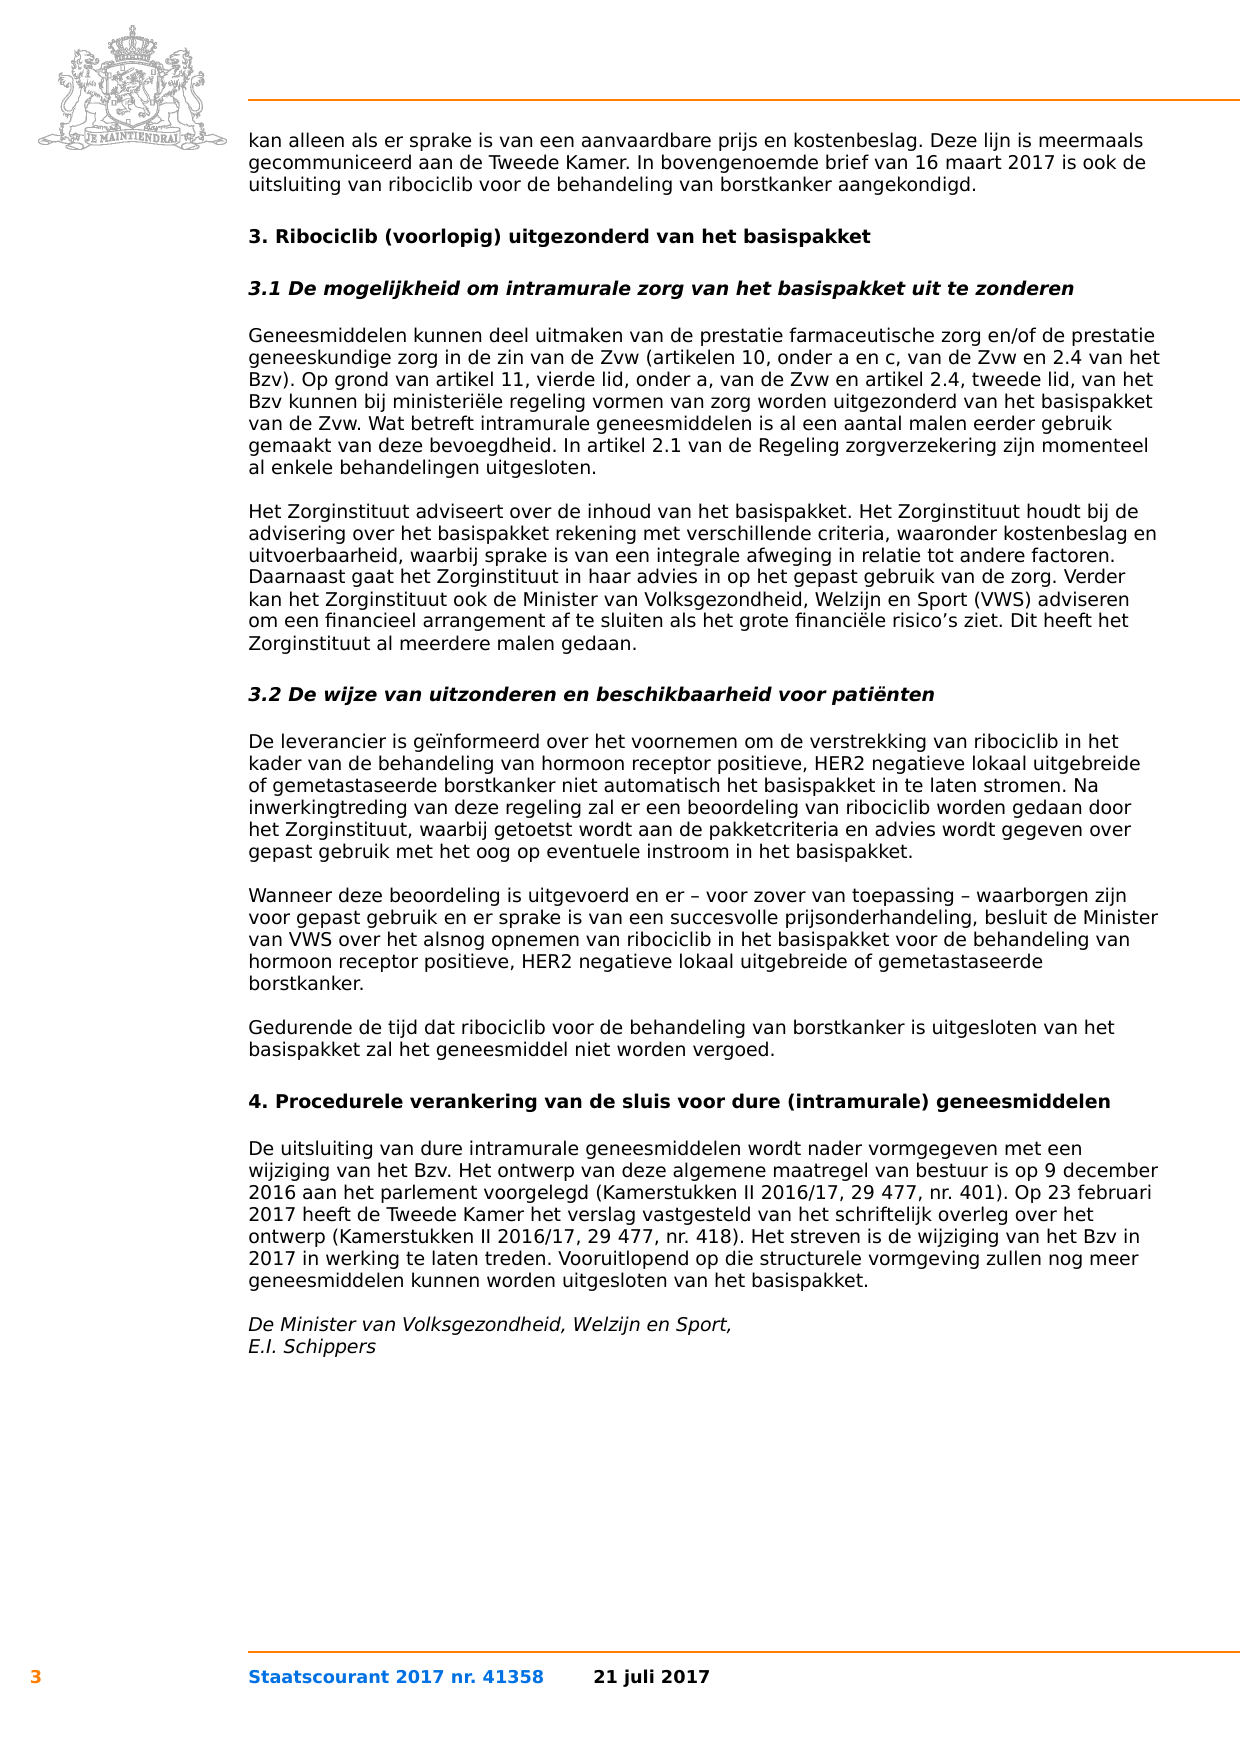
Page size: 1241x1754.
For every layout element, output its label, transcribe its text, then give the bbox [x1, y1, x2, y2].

subtitle 3.1 De mogelijkheid om intramurale zorg van het basispakket uit te zonderen [248, 278, 1163, 300]
text kan alleen als er sprake is van een aanvaardbare prijs en kostenbeslag. Deze lijn is meermaals gecommuniceerd aan de Tweede Kamer. In bovengenoemde brief van 16 maart 2017 is ook de uitsluiting van ribociclib voor de behandeling van borstkanker aangekondigd. [248, 130, 1163, 196]
picture [38, 25, 227, 150]
text Gedurende de tijd dat ribociclib voor de behandeling van borstkanker is uitgesloten van het basispakket zal het geneesmiddel niet worden vergoed. [248, 1017, 1163, 1061]
subtitle 3. Ribociclib (voorlopig) uitgezonderd van het basispakket [248, 226, 1163, 248]
text De uitsluiting van dure intramurale geneesmiddelen wordt nader vormgegeven met een wijziging van het Bzv. Het ontwerp van deze algemene maatregel van bestuur is op 9 december 2016 aan het parlement voorgelegd (Kamerstukken II 2016/17, 29 477, nr. 401). Op 23 februari 2017 heeft de Tweede Kamer het verslag vastgesteld van het schriftelijk overleg over het ontwerp (Kamerstukken II 2016/17, 29 477, nr. 418). Het streven is de wijziging van het Bzv in 2017 in werking te laten treden. Vooruitlopend op die structurele vormgeving zullen nog meer geneesmiddelen kunnen worden uitgesloten van het basispakket. [248, 1138, 1163, 1292]
text De Minister van Volksgezondheid, Welzijn en Sport, E.I. Schippers [248, 1313, 1163, 1357]
text Het Zorginstituut adviseert over de inhoud van het basispakket. Het Zorginstituut houdt bij de advisering over het basispakket rekening met verschillende criteria, waaronder kostenbeslag en uitvoerbaarheid, waarbij sprake is van een integrale afweging in relatie tot andere factoren. Daarnaast gaat het Zorginstituut in haar advies in op het gepast gebruik van de zorg. Verder kan het Zorginstituut ook de Minister van Volksgezondheid, Welzijn en Sport (VWS) adviseren om een financieel arrangement af te sluiten als het grote financiële risico’s ziet. Dit heeft het Zorginstituut al meerdere malen gedaan. [248, 501, 1163, 654]
text Wanneer deze beoordeling is uitgevoerd en er – voor zover van toepassing – waarborgen zijn voor gepast gebruik en er sprake is van een succesvolle prijsonderhandeling, besluit de Minister van VWS over het alsnog opnemen van ribociclib in het basispakket voor de behandeling van hormoon receptor positieve, HER2 negatieve lokaal uitgebreide of gemetastaseerde borstkanker. [248, 885, 1163, 995]
subtitle 4. Procedurele verankering van de sluis voor dure (intramurale) geneesmiddelen [248, 1091, 1163, 1113]
text De leverancier is geïnformeerd over het voornemen om de verstrekking van ribociclib in het kader van de behandeling van hormoon receptor positieve, HER2 negatieve lokaal uitgebreide of gemetastaseerde borstkanker niet automatisch het basispakket in te laten stromen. Na inwerkingtreding van deze regeling zal er een beoordeling van ribociclib worden gedaan door het Zorginstituut, waarbij getoetst wordt aan de pakketcriteria en advies wordt gegeven over gepast gebruik met het oog op eventuele instroom in het basispakket. [248, 731, 1163, 863]
subtitle 3.2 De wijze van uitzonderen en beschikbaarheid voor patiënten [248, 684, 1163, 706]
text Geneesmiddelen kunnen deel uitmaken van de prestatie farmaceutische zorg en/of de prestatie geneeskundige zorg in de zin van de Zvw (artikelen 10, onder a en c, van de Zvw en 2.4 van het Bzv). Op grond van artikel 11, vierde lid, onder a, van de Zvw en artikel 2.4, tweede lid, van het Bzv kunnen bij ministeriële regeling vormen van zorg worden uitgezonderd van het basispakket van de Zvw. Wat betreft intramurale geneesmiddelen is al een aantal malen eerder gebruik gemaakt van deze bevoegdheid. In artikel 2.1 van de Regeling zorgverzekering zijn momenteel al enkele behandelingen uitgesloten. [248, 325, 1163, 479]
